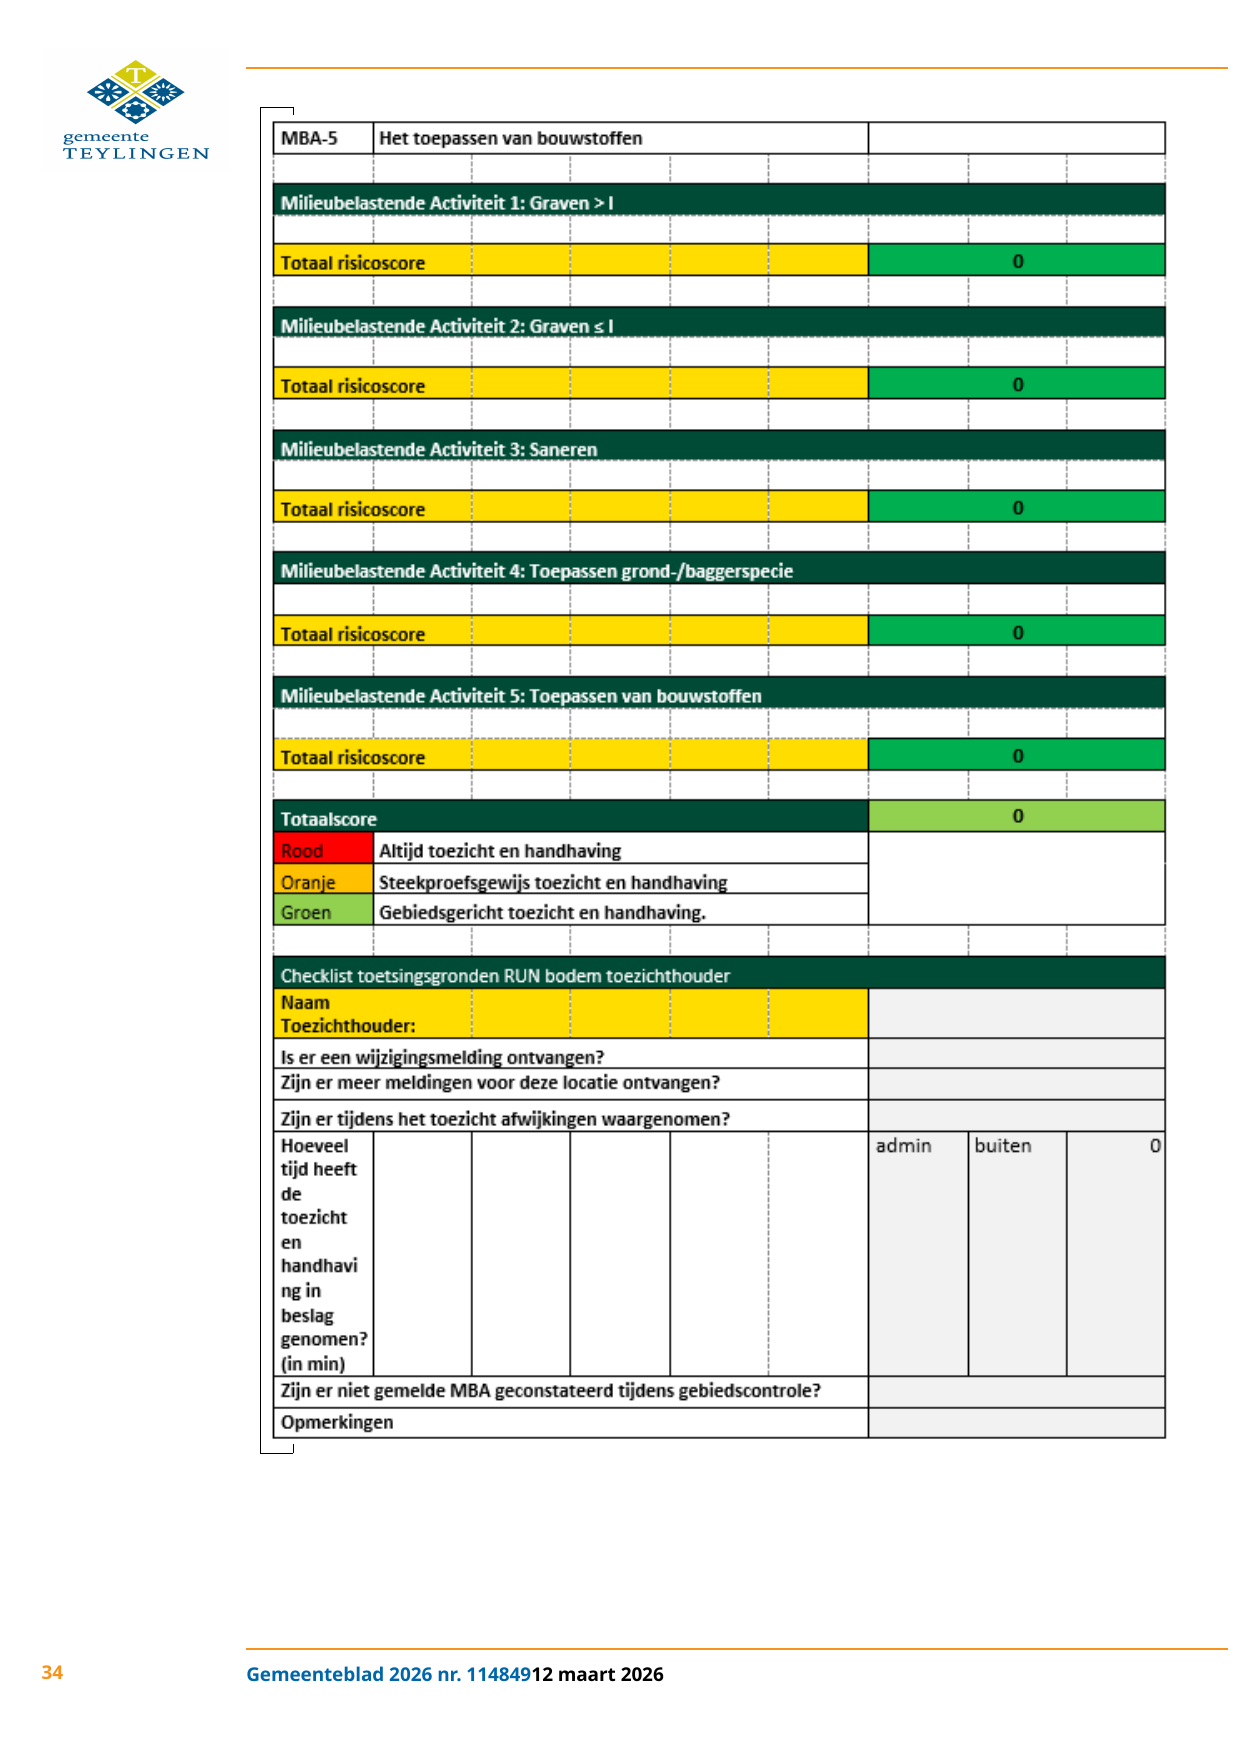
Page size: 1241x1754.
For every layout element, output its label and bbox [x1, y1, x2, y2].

picture [268, 115, 1173, 1444]
picture [41, 47, 231, 172]
